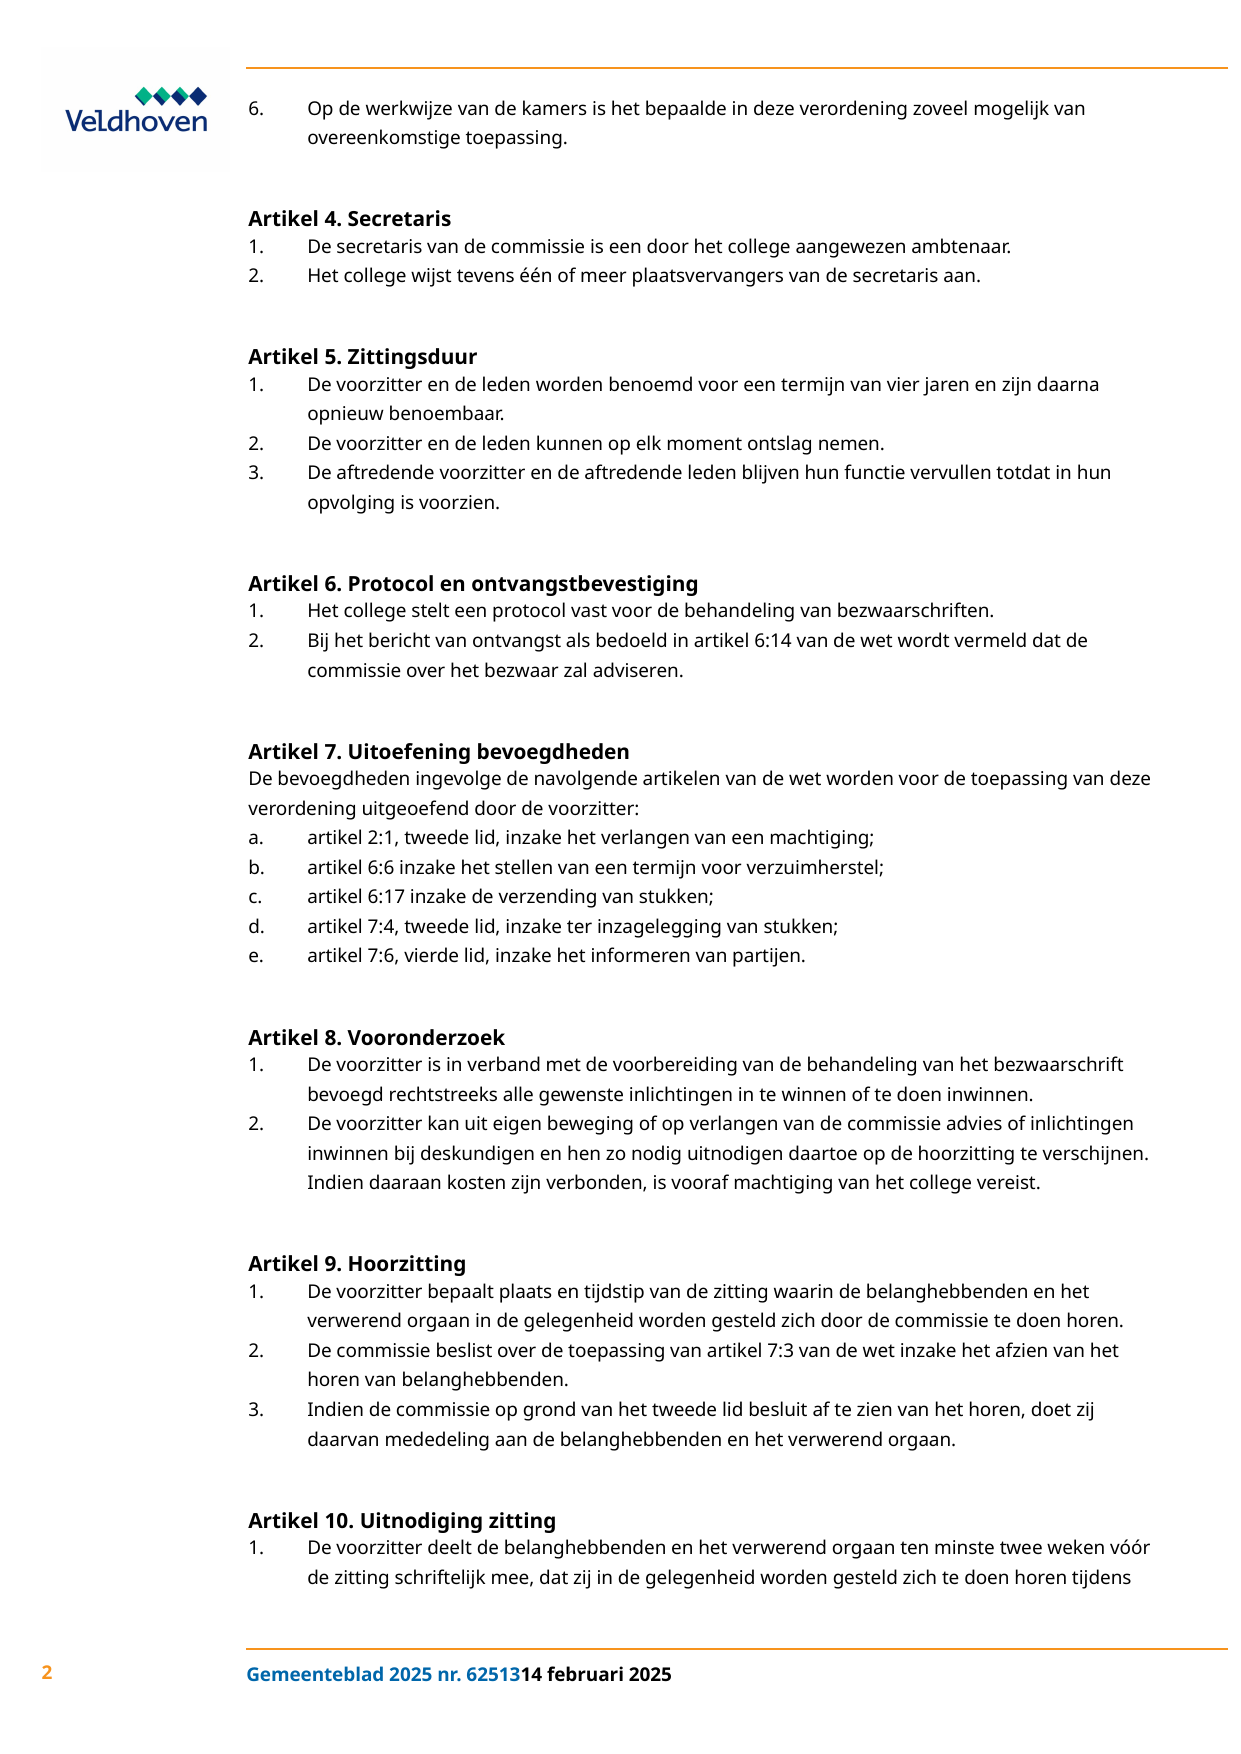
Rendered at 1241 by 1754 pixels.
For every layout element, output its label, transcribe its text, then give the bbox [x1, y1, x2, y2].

list artikel 7:4, tweede lid, inzake ter inzagelegging van stukken; [248, 913, 1152, 939]
list Bij het bericht van ontvangst als bedoeld in artikel 6:14 van de wet wordt vermeld dat de commissie over het bezwaar zal adviseren. [248, 627, 1152, 682]
text Artikel 7. Uitoefening bevoegdheden [248, 737, 1152, 765]
list De voorzitter deelt de belanghebbenden en het verwerend orgaan ten minste twee weken vóór de zitting schriftelijk mee, dat zij in de gelegenheid worden gesteld zich te doen horen tijdens [248, 1534, 1152, 1589]
list Het college wijst tevens één of meer plaatsvervangers van de secretaris aan. [248, 262, 1152, 288]
list Op de werkwijze van de kamers is het bepaalde in deze verordening zoveel mogelijk van overeenkomstige toepassing. [248, 95, 1152, 150]
list De voorzitter kan uit eigen beweging of op verlangen van de commissie advies of inlichtingen inwinnen bij deskundigen en hen zo nodig uitnodigen daartoe op de hoorzitting te verschijnen. Indien daaraan kosten zijn verbonden, is vooraf machtiging van het college vereist. [248, 1110, 1152, 1195]
list De commissie beslist over de toepassing van artikel 7:3 van de wet inzake het afzien van het horen van belanghebbenden. [248, 1337, 1152, 1392]
list artikel 6:6 inzake het stellen van een termijn voor verzuimherstel; [248, 854, 1152, 880]
list De voorzitter bepaalt plaats en tijdstip van de zitting waarin de belanghebbenden en het verwerend orgaan in de gelegenheid worden gesteld zich door de commissie te doen horen. [248, 1278, 1152, 1333]
list artikel 2:1, tweede lid, inzake het verlangen van een machtiging; [248, 824, 1152, 850]
list De voorzitter en de leden kunnen op elk moment ontslag nemen. [248, 430, 1152, 456]
text Artikel 5. Zittingsduur [248, 342, 1152, 371]
list De aftredende voorzitter en de aftredende leden blijven hun functie vervullen totdat in hun opvolging is voorzien. [248, 459, 1152, 515]
text Artikel 8. Vooronderzoek [248, 1023, 1152, 1051]
picture [41, 47, 231, 172]
list Indien de commissie op grond van het tweede lid besluit af te zien van het horen, doet zij daarvan mededeling aan de belanghebbenden en het verwerend orgaan. [248, 1396, 1152, 1452]
list De secretaris van de commissie is een door het college aangewezen ambtenaar. [248, 233, 1152, 258]
list De voorzitter en de leden worden benoemd voor een termijn van vier jaren en zijn daarna opnieuw benoembaar. [248, 371, 1152, 426]
list Het college stelt een protocol vast voor de behandeling van bezwaarschriften. [248, 598, 1152, 623]
list De voorzitter is in verband met de voorbereiding van de behandeling van het bezwaarschrift bevoegd rechtstreeks alle gewenste inlichtingen in te winnen of te doen inwinnen. [248, 1051, 1152, 1106]
text Artikel 4. Secretaris [248, 204, 1152, 233]
text Artikel 10. Uitnodiging zitting [248, 1506, 1152, 1534]
text De bevoegdheden ingevolge de navolgende artikelen van de wet worden voor de toepassing van deze verordening uitgeoefend door de voorzitter: [248, 765, 1152, 821]
list artikel 7:6, vierde lid, inzake het informeren van partijen. [248, 943, 1152, 968]
list artikel 6:17 inzake de verzending van stukken; [248, 883, 1152, 909]
text Artikel 9. Hoorzitting [248, 1249, 1152, 1278]
text Artikel 6. Protocol en ontvangstbevestiging [248, 569, 1152, 598]
